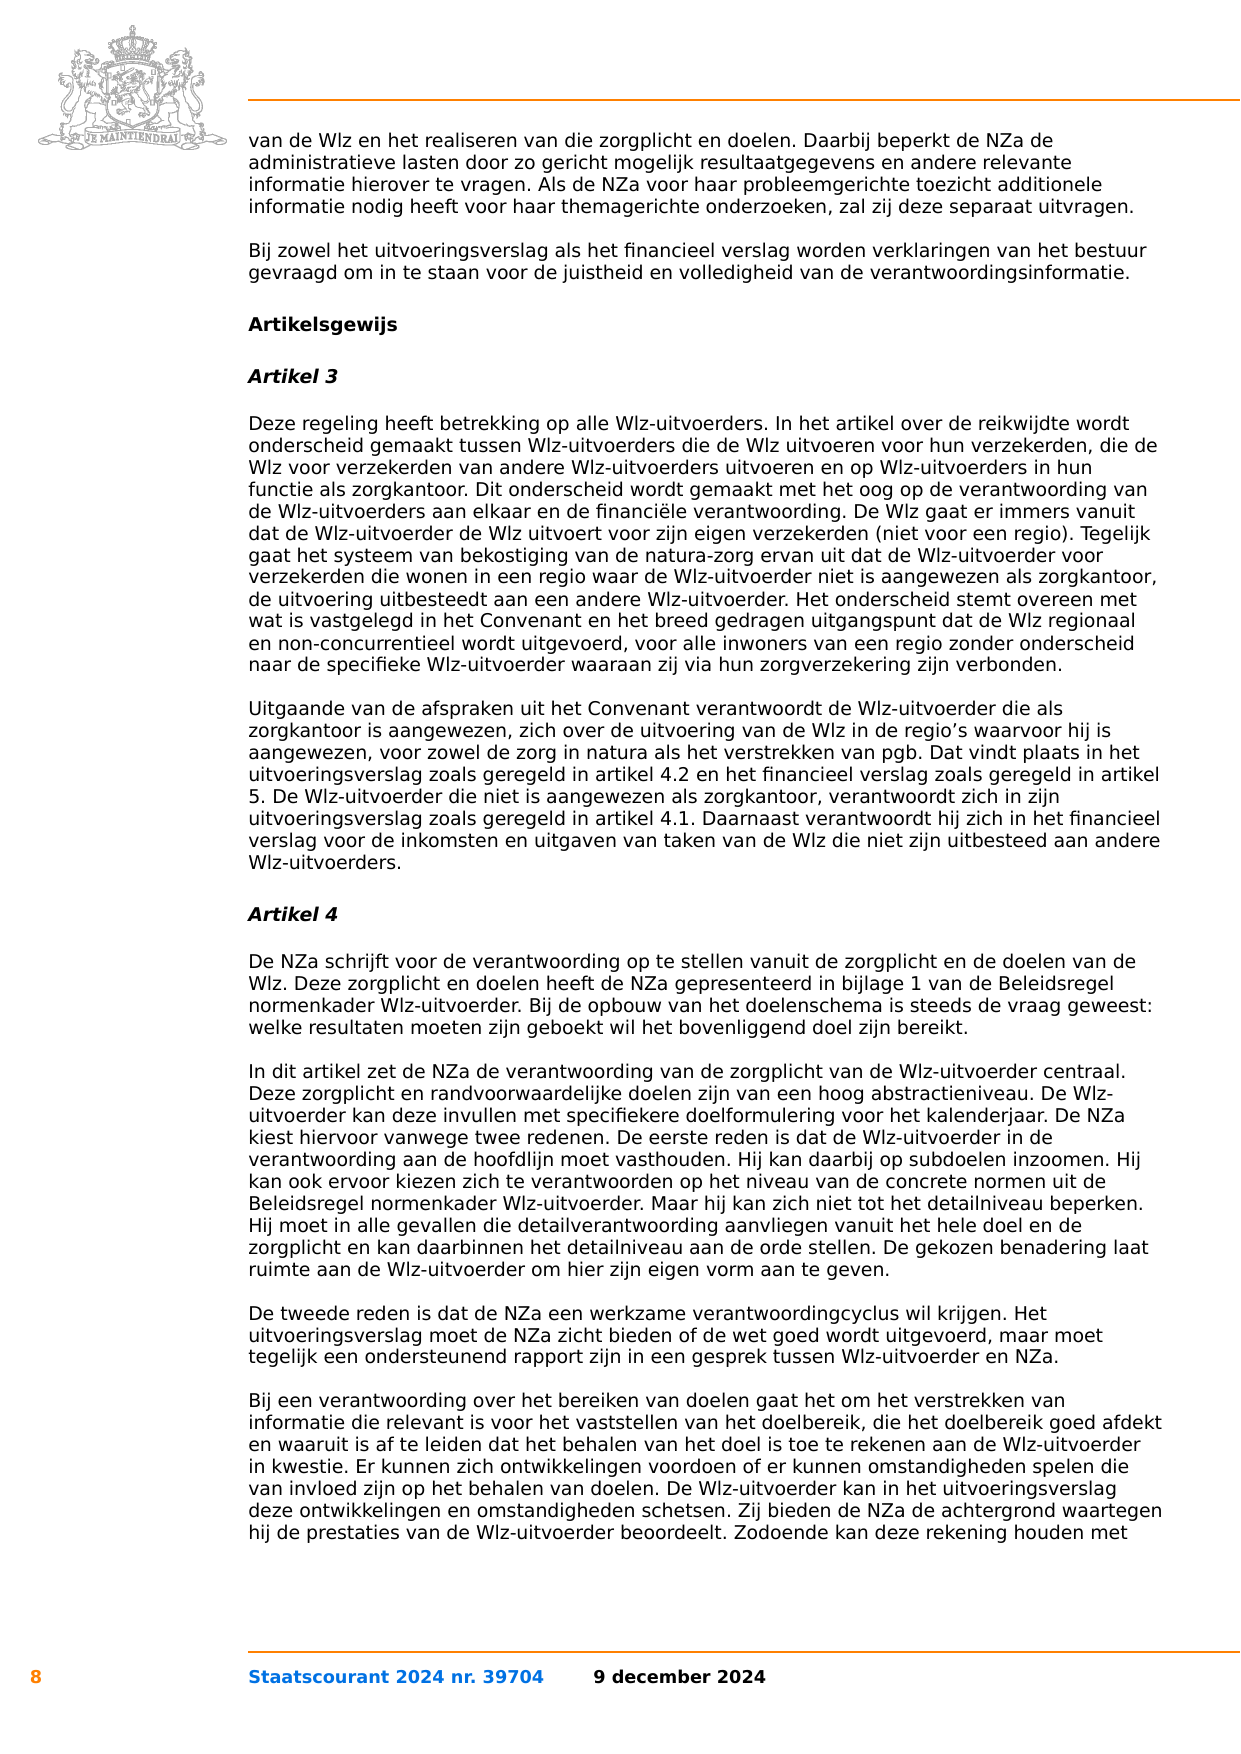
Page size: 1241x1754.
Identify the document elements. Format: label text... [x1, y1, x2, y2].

text De NZa schrijft voor de verantwoording op te stellen vanuit de zorgplicht en de doelen van de Wlz. Deze zorgplicht en doelen heeft de NZa gepresenteerd in bijlage 1 van de Beleidsregel normenkader Wlz-uitvoerder. Bij de opbouw van het doelenschema is steeds de vraag geweest: welke resultaten moeten zijn geboekt wil het bovenliggend doel zijn bereikt. [248, 951, 1163, 1039]
text In dit artikel zet de NZa de verantwoording van de zorgplicht van de Wlz-uitvoerder centraal. Deze zorgplicht en randvoorwaardelijke doelen zijn van een hoog abstractieniveau. De Wlz-uitvoerder kan deze invullen met specifiekere doelformulering voor het kalenderjaar. De NZa kiest hiervoor vanwege twee redenen. De eerste reden is dat de Wlz-uitvoerder in de verantwoording aan de hoofdlijn moet vasthouden. Hij kan daarbij op subdoelen inzoomen. Hij kan ook ervoor kiezen zich te verantwoorden op het niveau van de concrete normen uit de Beleidsregel normenkader Wlz-uitvoerder. Maar hij kan zich niet tot het detailniveau beperken. Hij moet in alle gevallen die detailverantwoording aanvliegen vanuit het hele doel en de zorgplicht en kan daarbinnen het detailniveau aan de orde stellen. De gekozen benadering laat ruimte aan de Wlz-uitvoerder om hier zijn eigen vorm aan te geven. [248, 1061, 1163, 1281]
picture [38, 25, 227, 150]
text Bij zowel het uitvoeringsverslag als het financieel verslag worden verklaringen van het bestuur gevraagd om in te staan voor de juistheid en volledigheid van de verantwoordingsinformatie. [248, 240, 1163, 284]
subtitle Artikel 3 [248, 366, 1163, 388]
text Uitgaande van de afspraken uit het Convenant verantwoordt de Wlz-uitvoerder die als zorgkantoor is aangewezen, zich over de uitvoering van de Wlz in de regio’s waarvoor hij is aangewezen, voor zowel de zorg in natura als het verstrekken van pgb. Dat vindt plaats in het uitvoeringsverslag zoals geregeld in artikel 4.2 en het financieel verslag zoals geregeld in artikel 5. De Wlz-uitvoerder die niet is aangewezen als zorgkantoor, verantwoordt zich in zijn uitvoeringsverslag zoals geregeld in artikel 4.1. Daarnaast verantwoordt hij zich in het financieel verslag voor de inkomsten en uitgaven van taken van de Wlz die niet zijn uitbesteed aan andere Wlz-uitvoerders. [248, 698, 1163, 874]
subtitle Artikelsgewijs [248, 314, 1163, 336]
text Bij een verantwoording over het bereiken van doelen gaat het om het verstrekken van informatie die relevant is voor het vaststellen van het doelbereik, die het doelbereik goed afdekt en waaruit is af te leiden dat het behalen van het doel is toe te rekenen aan de Wlz-uitvoerder in kwestie. Er kunnen zich ontwikkelingen voordoen of er kunnen omstandigheden spelen die van invloed zijn op het behalen van doelen. De Wlz-uitvoerder kan in het uitvoeringsverslag deze ontwikkelingen en omstandigheden schetsen. Zij bieden de NZa de achtergrond waartegen hij de prestaties van de Wlz-uitvoerder beoordeelt. Zodoende kan deze rekening houden met [248, 1390, 1163, 1544]
text van de Wlz en het realiseren van die zorgplicht en doelen. Daarbij beperkt de NZa de administratieve lasten door zo gericht mogelijk resultaatgegevens en andere relevante informatie hierover te vragen. Als de NZa voor haar probleemgerichte toezicht additionele informatie nodig heeft voor haar themagerichte onderzoeken, zal zij deze separaat uitvragen. [248, 130, 1163, 218]
text De tweede reden is dat de NZa een werkzame verantwoordingcyclus wil krijgen. Het uitvoeringsverslag moet de NZa zicht bieden of de wet goed wordt uitgevoerd, maar moet tegelijk een ondersteunend rapport zijn in een gesprek tussen Wlz-uitvoerder en NZa. [248, 1302, 1163, 1368]
subtitle Artikel 4 [248, 904, 1163, 926]
text Deze regeling heeft betrekking op alle Wlz-uitvoerders. In het artikel over de reikwijdte wordt onderscheid gemaakt tussen Wlz-uitvoerders die de Wlz uitvoeren voor hun verzekerden, die de Wlz voor verzekerden van andere Wlz-uitvoerders uitvoeren en op Wlz-uitvoerders in hun functie als zorgkantoor. Dit onderscheid wordt gemaakt met het oog op de verantwoording van de Wlz-uitvoerders aan elkaar en de financiële verantwoording. De Wlz gaat er immers vanuit dat de Wlz-uitvoerder de Wlz uitvoert voor zijn eigen verzekerden (niet voor een regio). Tegelijk gaat het systeem van bekostiging van de natura-zorg ervan uit dat de Wlz-uitvoerder voor verzekerden die wonen in een regio waar de Wlz-uitvoerder niet is aangewezen als zorgkantoor, de uitvoering uitbesteedt aan een andere Wlz-uitvoerder. Het onderscheid stemt overeen met wat is vastgelegd in het Convenant en het breed gedragen uitgangspunt dat de Wlz regionaal en non-concurrentieel wordt uitgevoerd, voor alle inwoners van een regio zonder onderscheid naar de specifieke Wlz-uitvoerder waaraan zij via hun zorgverzekering zijn verbonden. [248, 413, 1163, 676]
